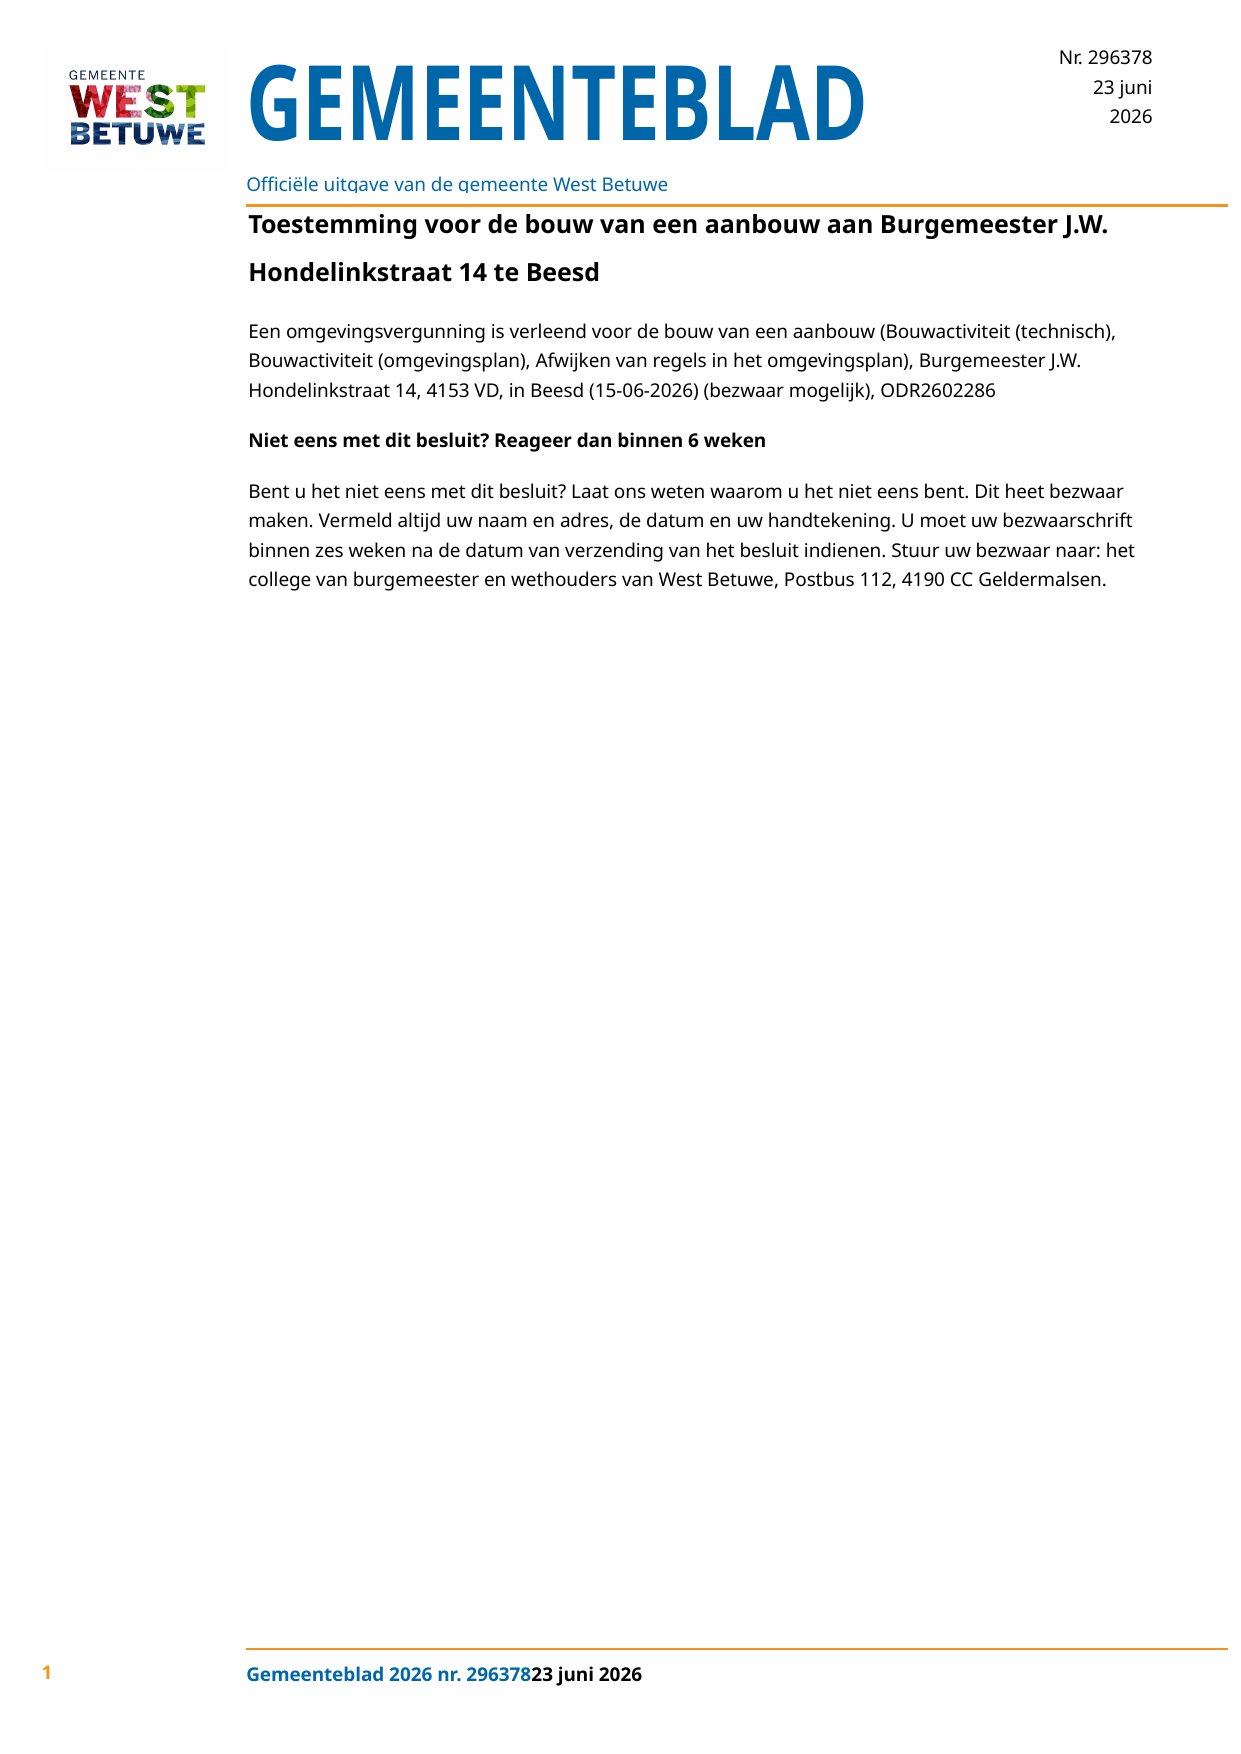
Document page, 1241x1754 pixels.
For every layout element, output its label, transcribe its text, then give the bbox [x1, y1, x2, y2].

text Bent u het niet eens met dit besluit? Laat ons weten waarom u het niet eens bent. Dit heet bezwaar maken. Vermeld altijd uw naam en adres, de datum en uw handtekening. U moet uw bezwaarschrift binnen zes weken na de datum van verzending van het besluit indienen. Stuur uw bezwaar naar: het college van burgemeester en wethouders van West Betuwe, Postbus 112, 4190 CC Geldermalsen. [248, 478, 1152, 592]
picture [41, 47, 231, 172]
text Een omgevingsvergunning is verleend voor de bouw van een aanbouw (Bouwactiviteit (technisch), Bouwactiviteit (omgevingsplan), Afwijken van regels in het omgevingsplan), Burgemeester J.W. Hondelinkstraat 14, 4153 VD, in Beesd (15-06-2026) (bezwaar mogelijk), ODR2602286 [248, 318, 1152, 403]
text Toestemming voor de bouw van een aanbouw aan Burgemeester J.W. Hondelinkstraat 14 te Beesd [248, 207, 1152, 288]
text Niet eens met dit besluit? Reageer dan binnen 6 weken [248, 427, 1152, 453]
